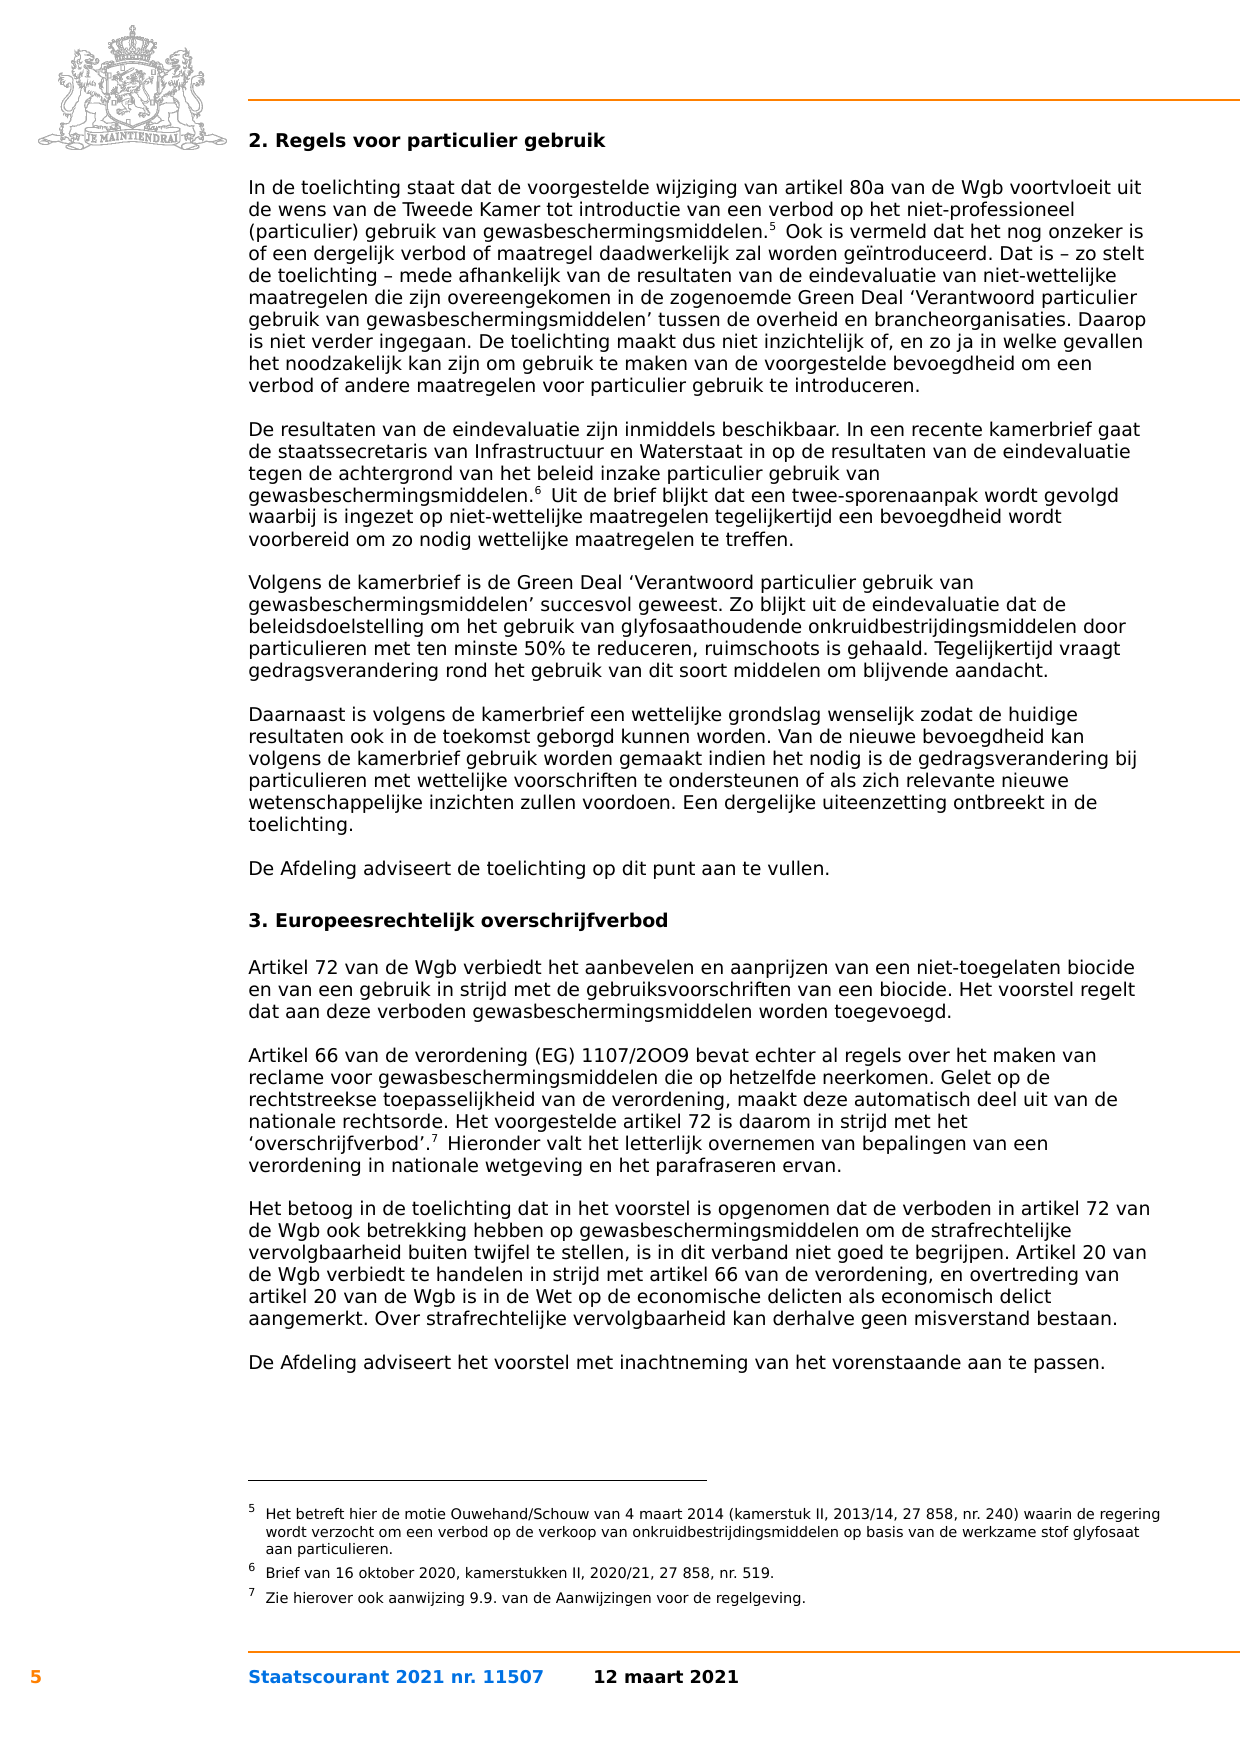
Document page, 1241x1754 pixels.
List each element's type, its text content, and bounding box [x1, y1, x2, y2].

text De Afdeling adviseert de toelichting op dit punt aan te vullen. [248, 858, 1163, 880]
subtitle 3. Europeesrechtelijk overschrijfverbod [248, 910, 1163, 932]
text Brief van 16 oktober 2020, kamerstukken II, 2020/21, 27 858, nr. 519. [248, 1561, 1163, 1583]
text Het betoog in de toelichting dat in het voorstel is opgenomen dat de verboden in artikel 72 van de Wgb ook betrekking hebben op gewasbeschermingsmiddelen om de strafrechtelijke vervolgbaarheid buiten twijfel te stellen, is in dit verband niet goed te begrijpen. Artikel 20 van de Wgb verbiedt te handelen in strijd met artikel 66 van de verordening, en overtreding van artikel 20 van de Wgb is in de Wet op de economische delicten als economisch delict aangemerkt. Over strafrechtelijke vervolgbaarheid kan derhalve geen misverstand bestaan. [248, 1198, 1163, 1330]
text De Afdeling adviseert het voorstel met inachtneming van het vorenstaande aan te passen. [248, 1352, 1163, 1374]
text In de toelichting staat dat de voorgestelde wijziging van artikel 80a van de Wgb voortvloeit uit de wens van de Tweede Kamer tot introductie van een verbod op het niet-professioneel (particulier) gebruik van gewasbeschermingsmiddelen. Ook is vermeld dat het nog onzeker is of een dergelijk verbod of maatregel daadwerkelijk zal worden geïntroduceerd. Dat is – zo stelt de toelichting – mede afhankelijk van de resultaten van de eindevaluatie van niet-wettelijke maatregelen die zijn overeengekomen in de zogenoemde Green Deal ‘Verantwoord particulier gebruik van gewasbeschermingsmiddelen’ tussen de overheid en brancheorganisaties. Daarop is niet verder ingegaan. De toelichting maakt dus niet inzichtelijk of, en zo ja in welke gevallen het noodzakelijk kan zijn om gebruik te maken van de voorgestelde bevoegdheid om een verbod of andere maatregelen voor particulier gebruik te introduceren. [248, 177, 1163, 397]
picture [38, 25, 227, 150]
text Zie hierover ook aanwijzing 9.9. van de Aanwijzingen voor de regelgeving. [248, 1586, 1163, 1608]
text De resultaten van de eindevaluatie zijn inmiddels beschikbaar. In een recente kamerbrief gaat de staatssecretaris van Infrastructuur en Waterstaat in op de resultaten van de eindevaluatie tegen de achtergrond van het beleid inzake particulier gebruik van gewasbeschermingsmiddelen. Uit de brief blijkt dat een twee-sporenaanpak wordt gevolgd waarbij is ingezet op niet-wettelijke maatregelen tegelijkertijd een bevoegdheid wordt voorbereid om zo nodig wettelijke maatregelen te treffen. [248, 418, 1163, 550]
text Daarnaast is volgens de kamerbrief een wettelijke grondslag wenselijk zodat de huidige resultaten ook in de toekomst geborgd kunnen worden. Van de nieuwe bevoegdheid kan volgens de kamerbrief gebruik worden gemaakt indien het nodig is de gedragsverandering bij particulieren met wettelijke voorschriften te ondersteunen of als zich relevante nieuwe wetenschappelijke inzichten zullen voordoen. Een dergelijke uiteenzetting ontbreekt in de toelichting. [248, 704, 1163, 836]
text Het betreft hier de motie Ouwehand/Schouw van 4 maart 2014 (kamerstuk II, 2013/14, 27 858, nr. 240) waarin de regering wordt verzocht om een verbod op de verkoop van onkruidbestrijdingsmiddelen op basis van de werkzame stof glyfosaat aan particulieren. [248, 1502, 1163, 1558]
text Volgens de kamerbrief is de Green Deal ‘Verantwoord particulier gebruik van gewasbeschermingsmiddelen’ succesvol geweest. Zo blijkt uit de eindevaluatie dat de beleidsdoelstelling om het gebruik van glyfosaathoudende onkruidbestrijdingsmiddelen door particulieren met ten minste 50% te reduceren, ruimschoots is gehaald. Tegelijkertijd vraagt gedragsverandering rond het gebruik van dit soort middelen om blijvende aandacht. [248, 572, 1163, 682]
text Artikel 72 van de Wgb verbiedt het aanbevelen en aanprijzen van een niet-toegelaten biocide en van een gebruik in strijd met de gebruiksvoorschriften van een biocide. Het voorstel regelt dat aan deze verboden gewasbeschermingsmiddelen worden toegevoegd. [248, 957, 1163, 1023]
text Artikel 66 van de verordening (EG) 1107/2OO9 bevat echter al regels over het maken van reclame voor gewasbeschermingsmiddelen die op hetzelfde neerkomen. Gelet op de rechtstreekse toepasselijkheid van de verordening, maakt deze automatisch deel uit van de nationale rechtsorde. Het voorgestelde artikel 72 is daarom in strijd met het ‘overschrijfverbod’. Hieronder valt het letterlijk overnemen van bepalingen van een verordening in nationale wetgeving en het parafraseren ervan. [248, 1044, 1163, 1176]
subtitle 2. Regels voor particulier gebruik [248, 130, 1163, 152]
